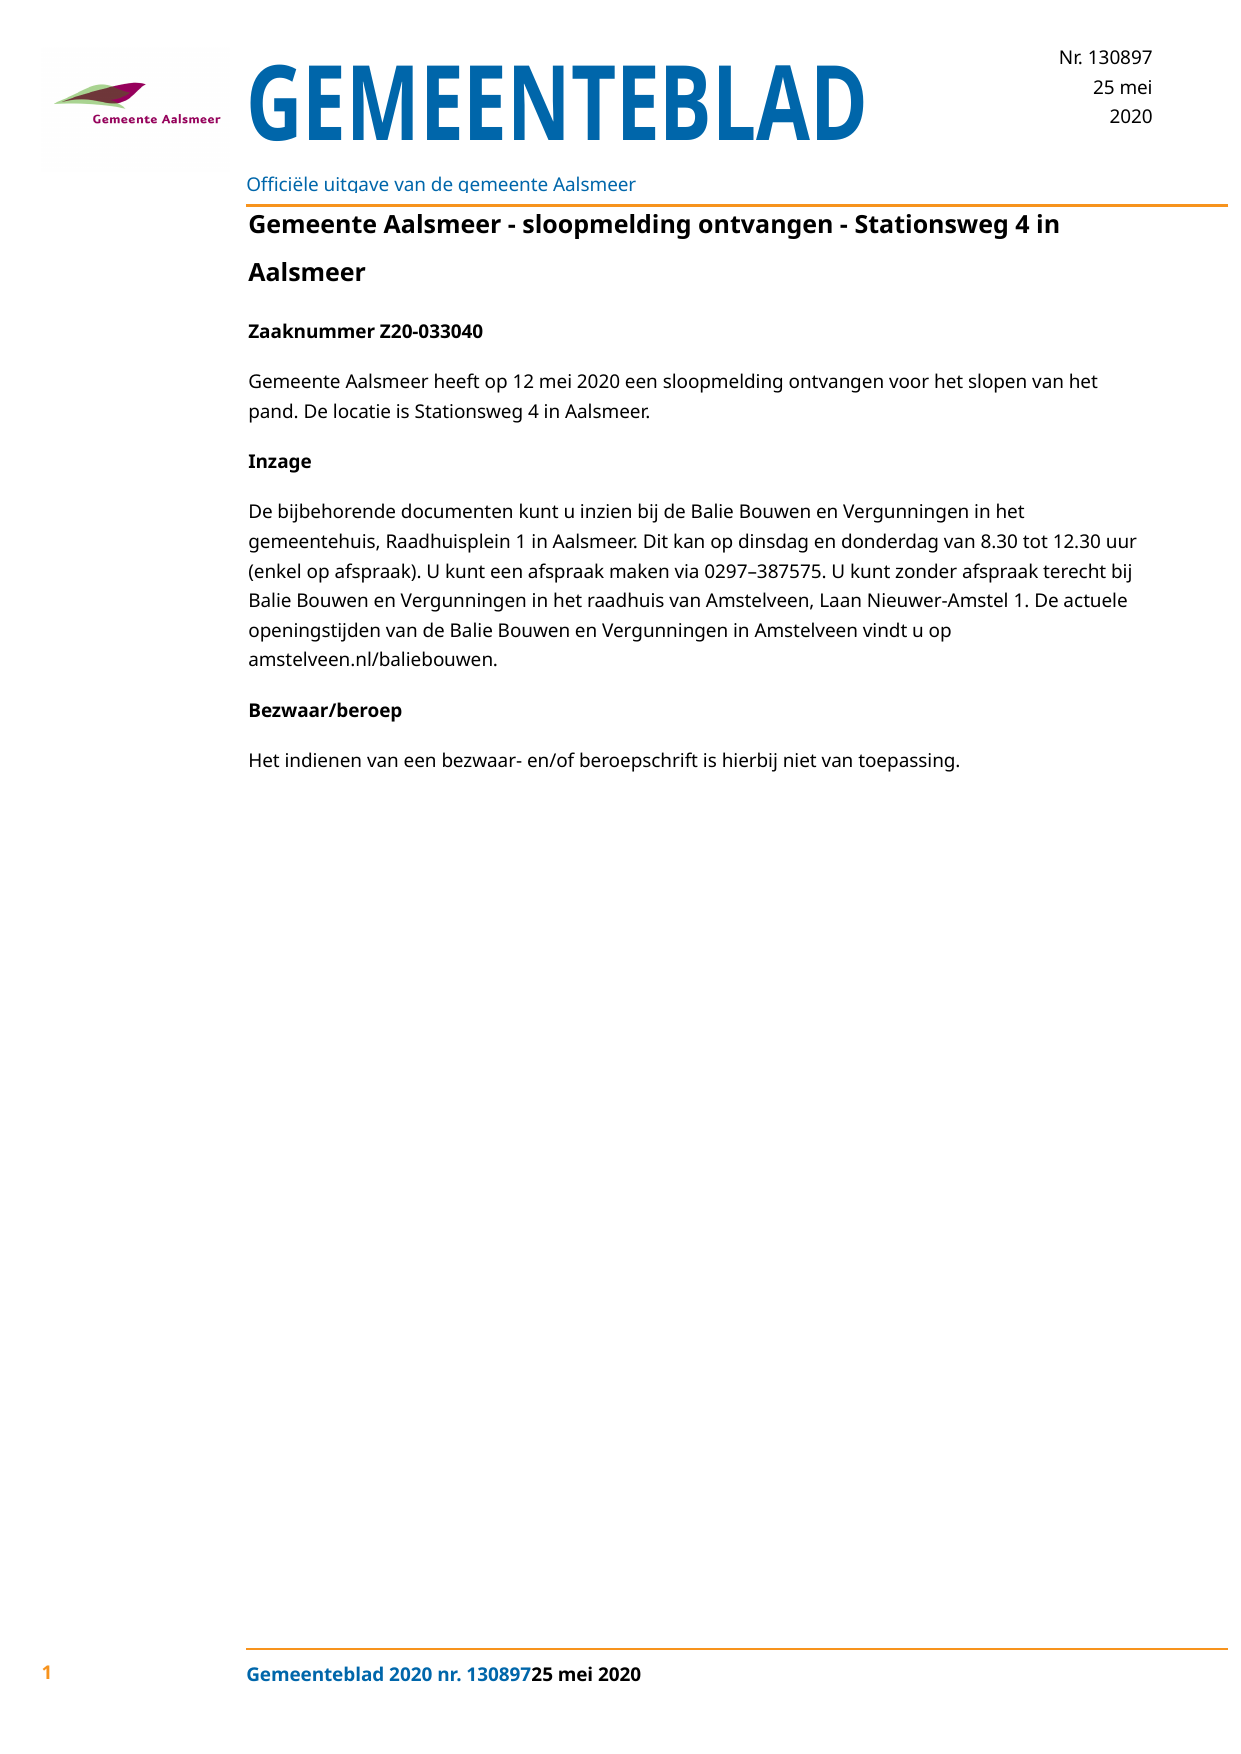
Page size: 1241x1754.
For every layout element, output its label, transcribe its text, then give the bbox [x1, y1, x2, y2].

text Bezwaar/beroep [248, 697, 1152, 723]
text Inzage [248, 448, 1152, 474]
text Gemeente Aalsmeer heeft op 12 mei 2020 een sloopmelding ontvangen voor het slopen van het pand. De locatie is Stationsweg 4 in Aalsmeer. [248, 368, 1152, 424]
text Zaaknummer Z20-033040 [248, 318, 1152, 344]
text Gemeente Aalsmeer - sloopmelding ontvangen - Stationsweg 4 in Aalsmeer [248, 207, 1152, 288]
text Het indienen van een bezwaar- en/of beroepschrift is hierbij niet van toepassing. [248, 747, 1152, 773]
picture [41, 47, 231, 172]
text De bijbehorende documenten kunt u inzien bij de Balie Bouwen en Vergunningen in het gemeentehuis, Raadhuisplein 1 in Aalsmeer. Dit kan op dinsdag en donderdag van 8.30 tot 12.30 uur (enkel op afspraak). U kunt een afspraak maken via 0297–387575. U kunt zonder afspraak terecht bij Balie Bouwen en Vergunningen in het raadhuis van Amstelveen, Laan Nieuwer-Amstel 1. De actuele openingstijden van de Balie Bouwen en Vergunningen in Amstelveen vindt u op amstelveen.nl/baliebouwen. [248, 499, 1152, 672]
